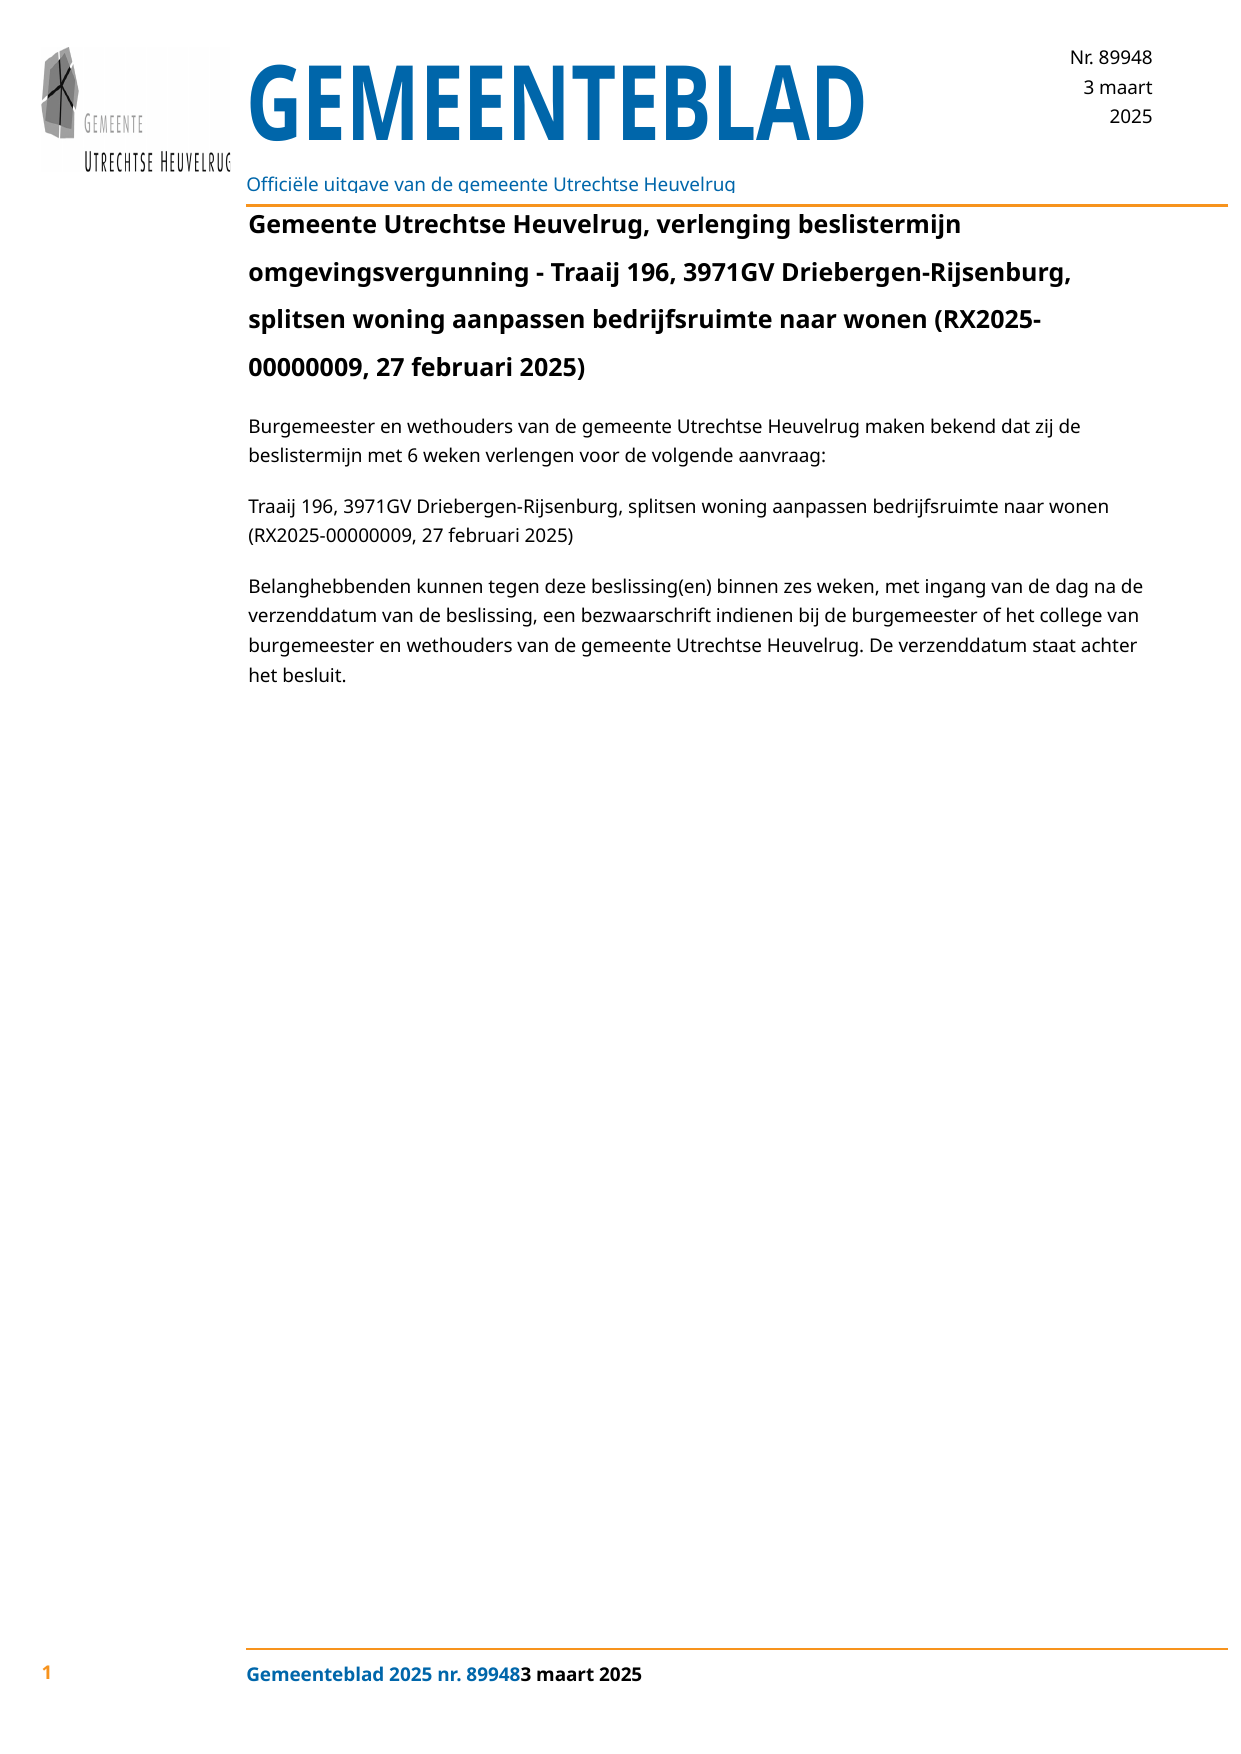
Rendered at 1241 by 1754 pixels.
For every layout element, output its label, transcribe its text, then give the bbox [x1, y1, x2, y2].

text Belanghebbenden kunnen tegen deze beslissing(en) binnen zes weken, met ingang van de dag na de verzenddatum van de beslissing, een bezwaarschrift indienen bij de burgemeester of het college van burgemeester en wethouders van de gemeente Utrechtse Heuvelrug. De verzenddatum staat achter het besluit. [248, 573, 1152, 688]
text Gemeente Utrechtse Heuvelrug, verlenging beslistermijn omgevingsvergunning - Traaij 196, 3971GV Driebergen-Rijsenburg, splitsen woning aanpassen bedrijfsruimte naar wonen (RX2025-00000009, 27 februari 2025) [248, 207, 1152, 384]
text Traaij 196, 3971GV Driebergen-Rijsenburg, splitsen woning aanpassen bedrijfsruimte naar wonen (RX2025-00000009, 27 februari 2025) [248, 493, 1152, 548]
text Burgemeester en wethouders van de gemeente Utrechtse Heuvelrug maken bekend dat zij de beslistermijn met 6 weken verlengen voor de volgende aanvraag: [248, 413, 1152, 468]
picture [41, 47, 231, 172]
